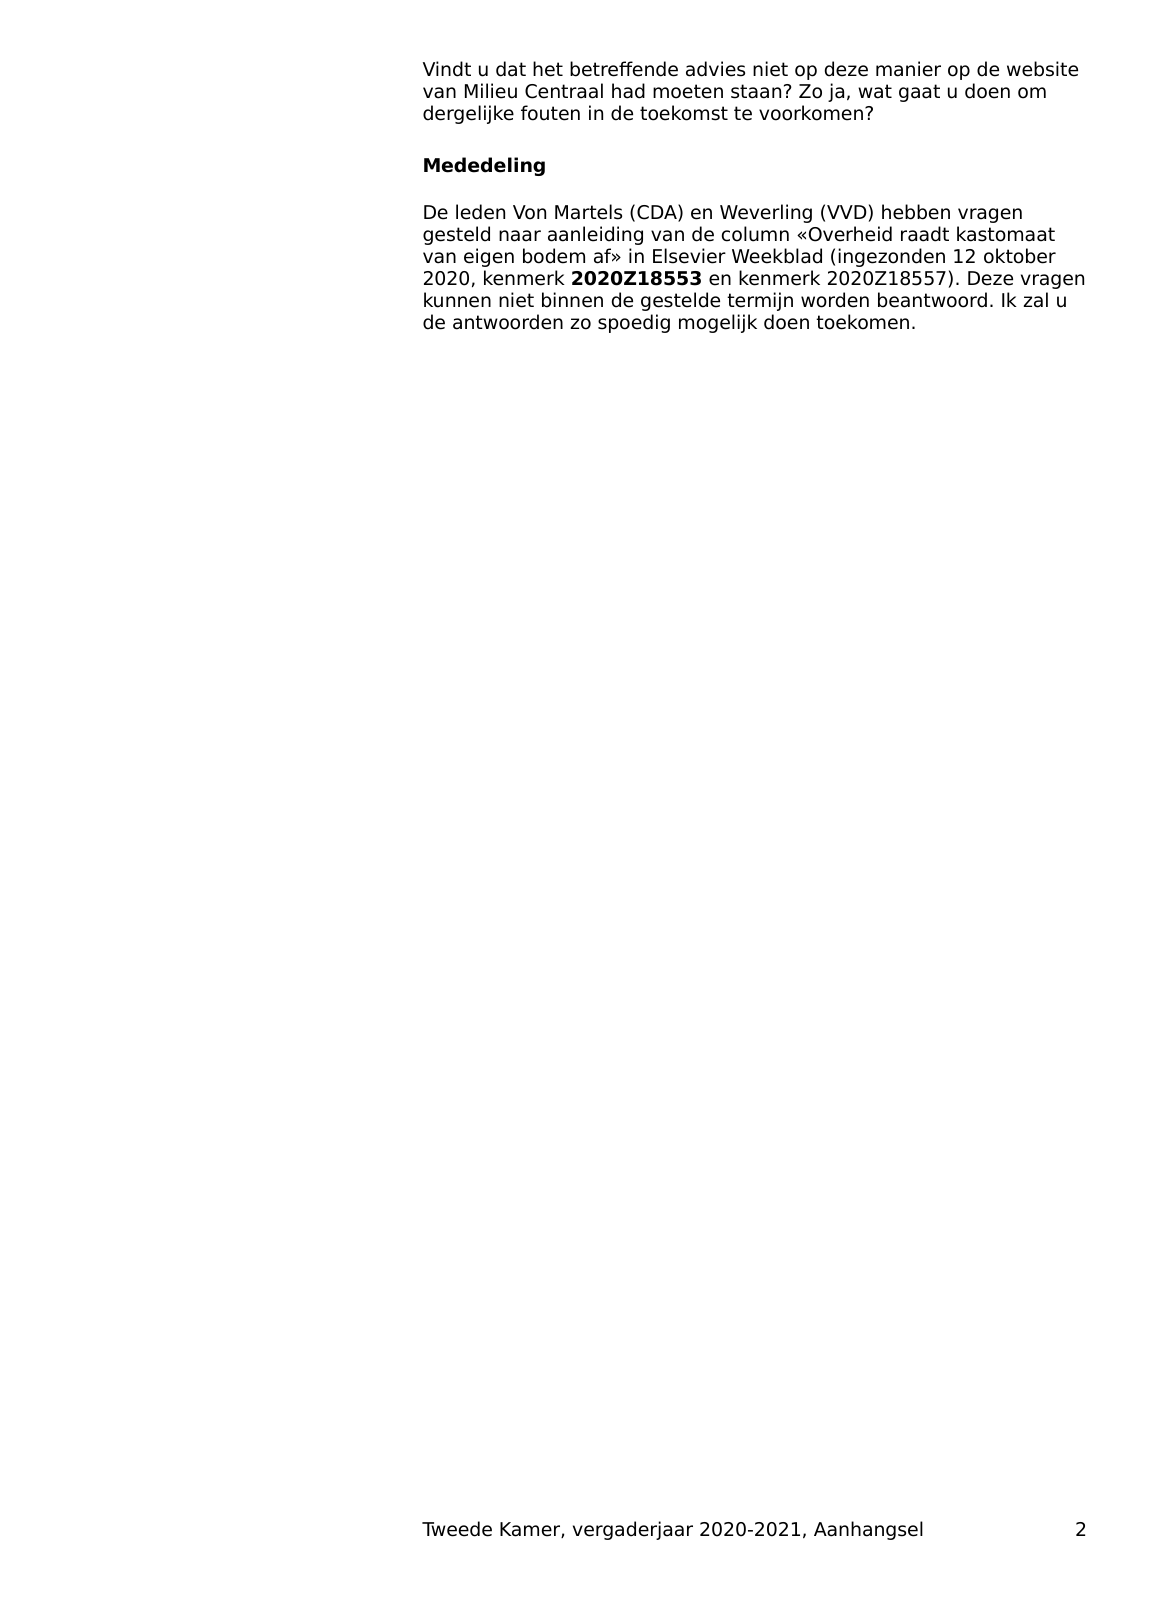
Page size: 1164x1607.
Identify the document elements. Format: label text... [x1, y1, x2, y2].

text De leden Von Martels (CDA) en Weverling (VVD) hebben vragen gesteld naar aanleiding van de column «Overheid raadt kastomaat van eigen bodem af» in Elsevier Weekblad (ingezonden 12 oktober 2020, kenmerk 2020Z18553 en kenmerk 2020Z18557). Deze vragen kunnen niet binnen de gestelde termijn worden beantwoord. Ik zal u de antwoorden zo spoedig mogelijk doen toekomen. [422, 202, 1087, 334]
text Vindt u dat het betreffende advies niet op deze manier op de website van Milieu Centraal had moeten staan? Zo ja, wat gaat u doen om dergelijke fouten in de toekomst te voorkomen? [422, 59, 1087, 125]
subtitle Mededeling [422, 155, 1087, 177]
